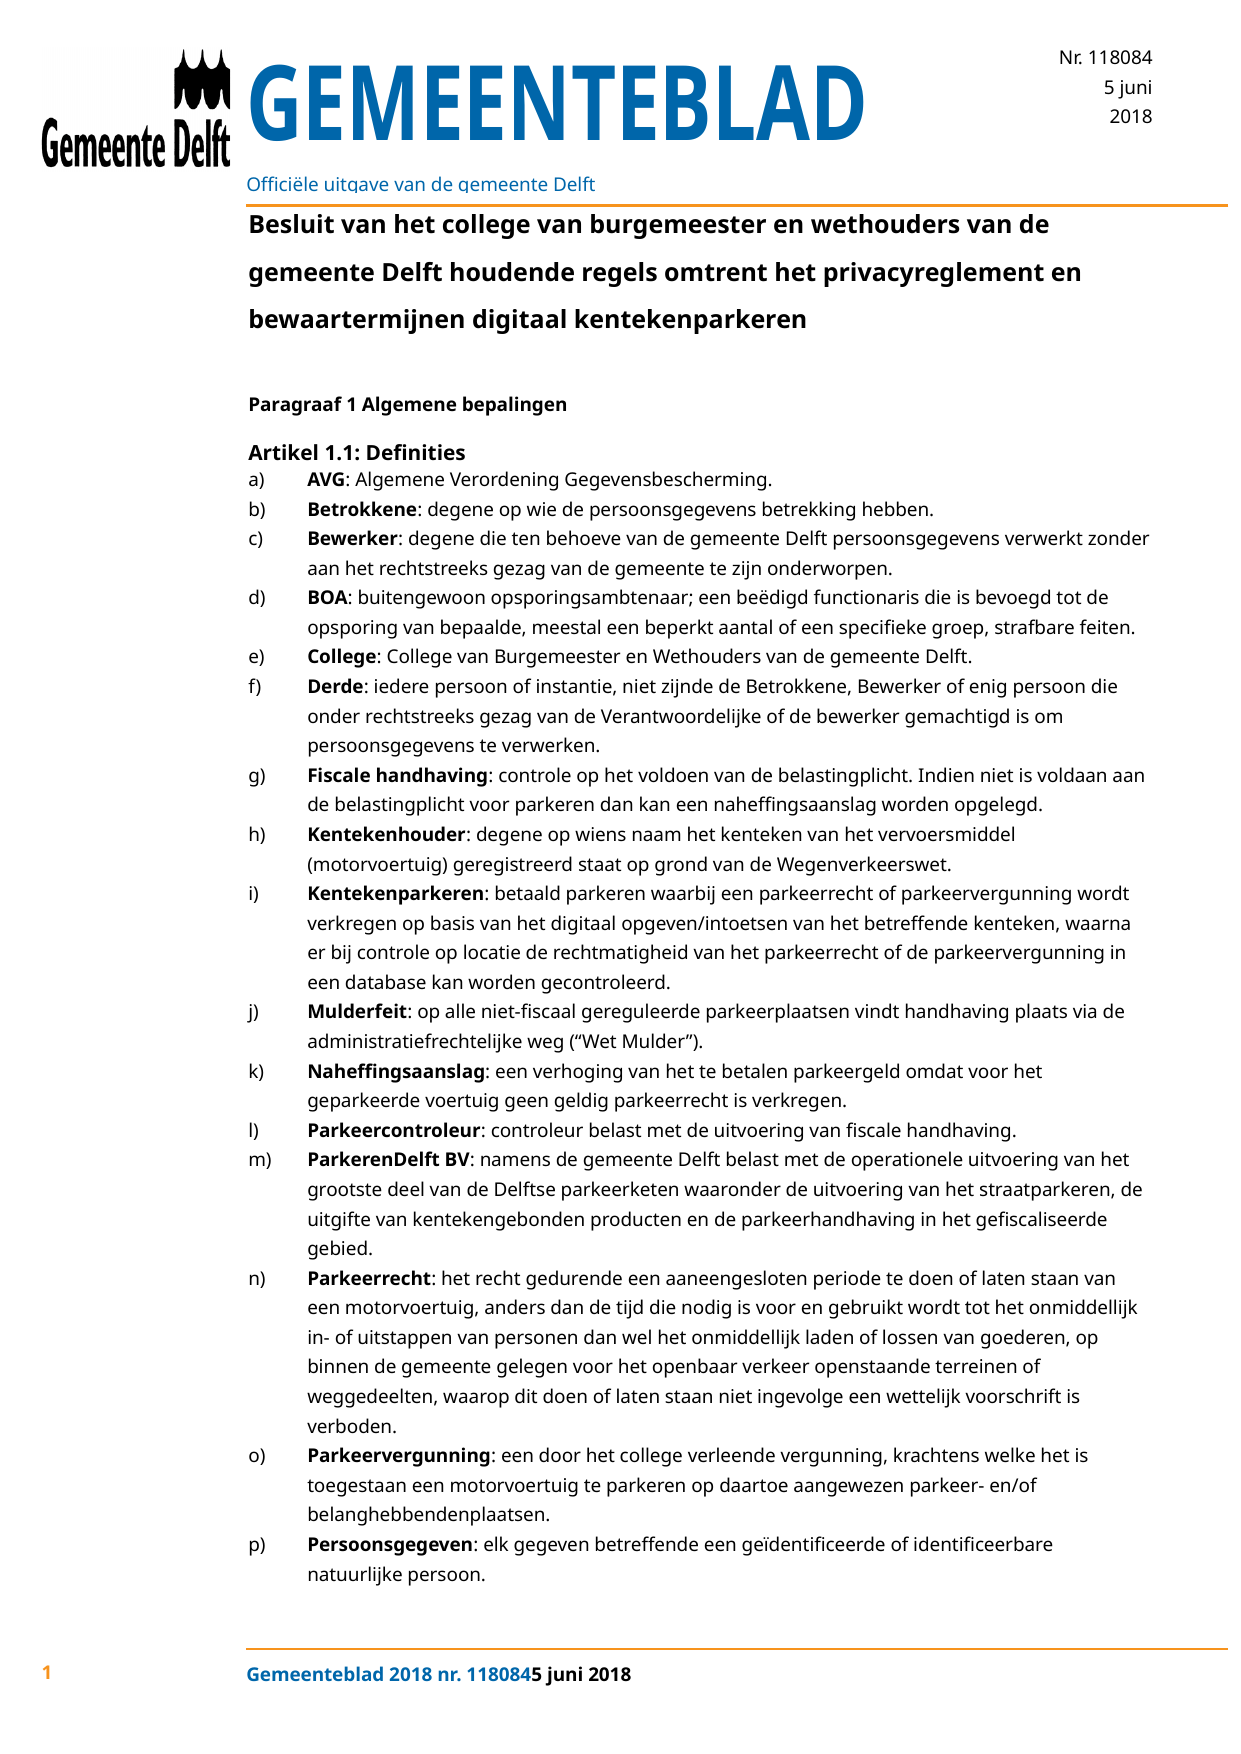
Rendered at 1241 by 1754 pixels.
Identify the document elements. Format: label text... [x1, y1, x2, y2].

list Mulderfeit: op alle niet-fiscaal gereguleerde parkeerplaatsen vindt handhaving plaats via de administratiefrechtelijke weg (“Wet Mulder”). [248, 999, 1152, 1054]
list Bewerker: degene die ten behoeve van de gemeente Delft persoonsgegevens verwerkt zonder aan het rechtstreeks gezag van de gemeente te zijn onderworpen. [248, 525, 1152, 581]
list Betrokkene: degene op wie de persoonsgegevens betrekking hebben. [248, 496, 1152, 522]
text Artikel 1.1: Definities [248, 438, 1152, 466]
list Parkeerrecht: het recht gedurende een aaneengesloten periode te doen of laten staan van een motorvoertuig, anders dan de tijd die nodig is voor en gebruikt wordt tot het onmiddellijk in- of uitstappen van personen dan wel het onmiddellijk laden of lossen van goederen, op binnen de gemeente gelegen voor het openbaar verkeer openstaande terreinen of weggedeelten, waarop dit doen of laten staan niet ingevolge een wettelijk voorschrift is verboden. [248, 1265, 1152, 1439]
picture [41, 47, 231, 172]
list Derde: iedere persoon of instantie, niet zijnde de Betrokkene, Bewerker of enig persoon die onder rechtstreeks gezag van de Verantwoordelijke of de bewerker gemachtigd is om persoonsgegevens te verwerken. [248, 673, 1152, 758]
text Besluit van het college van burgemeester en wethouders van de gemeente Delft houdende regels omtrent het privacyreglement en bewaartermijnen digitaal kentekenparkeren [248, 207, 1152, 336]
text Paragraaf 1 Algemene bepalingen [248, 391, 1152, 417]
list Fiscale handhaving: controle op het voldoen van de belastingplicht. Indien niet is voldaan aan de belastingplicht voor parkeren dan kan een naheffingsaanslag worden opgelegd. [248, 762, 1152, 817]
list Persoonsgegeven: elk gegeven betreffende een geïdentificeerde of identificeerbare natuurlijke persoon. [248, 1531, 1152, 1587]
list ParkerenDelft BV: namens de gemeente Delft belast met de operationele uitvoering van het grootste deel van de Delftse parkeerketen waaronder de uitvoering van het straatparkeren, de uitgifte van kentekengebonden producten en de parkeerhandhaving in het gefiscaliseerde gebied. [248, 1147, 1152, 1261]
list Parkeervergunning: een door het college verleende vergunning, krachtens welke het is toegestaan een motorvoertuig te parkeren op daartoe aangewezen parkeer- en/of belanghebbendenplaatsen. [248, 1442, 1152, 1527]
list College: College van Burgemeester en Wethouders van de gemeente Delft. [248, 644, 1152, 669]
list Naheffingsaanslag: een verhoging van het te betalen parkeergeld omdat voor het geparkeerde voertuig geen geldig parkeerrecht is verkregen. [248, 1058, 1152, 1113]
list Kentekenparkeren: betaald parkeren waarbij een parkeerrecht of parkeervergunning wordt verkregen op basis van het digitaal opgeven/intoetsen van het betreffende kenteken, waarna er bij controle op locatie de rechtmatigheid van het parkeerrecht of de parkeervergunning in een database kan worden gecontroleerd. [248, 880, 1152, 995]
list Parkeercontroleur: controleur belast met de uitvoering van fiscale handhaving. [248, 1117, 1152, 1143]
list BOA: buitengewoon opsporingsambtenaar; een beëdigd functionaris die is bevoegd tot de opsporing van bepaalde, meestal een beperkt aantal of een specifieke groep, strafbare feiten. [248, 584, 1152, 640]
list AVG: Algemene Verordening Gegevensbescherming. [248, 466, 1152, 492]
list Kentekenhouder: degene op wiens naam het kenteken van het vervoersmiddel (motorvoertuig) geregistreerd staat op grond van de Wegenverkeerswet. [248, 821, 1152, 877]
